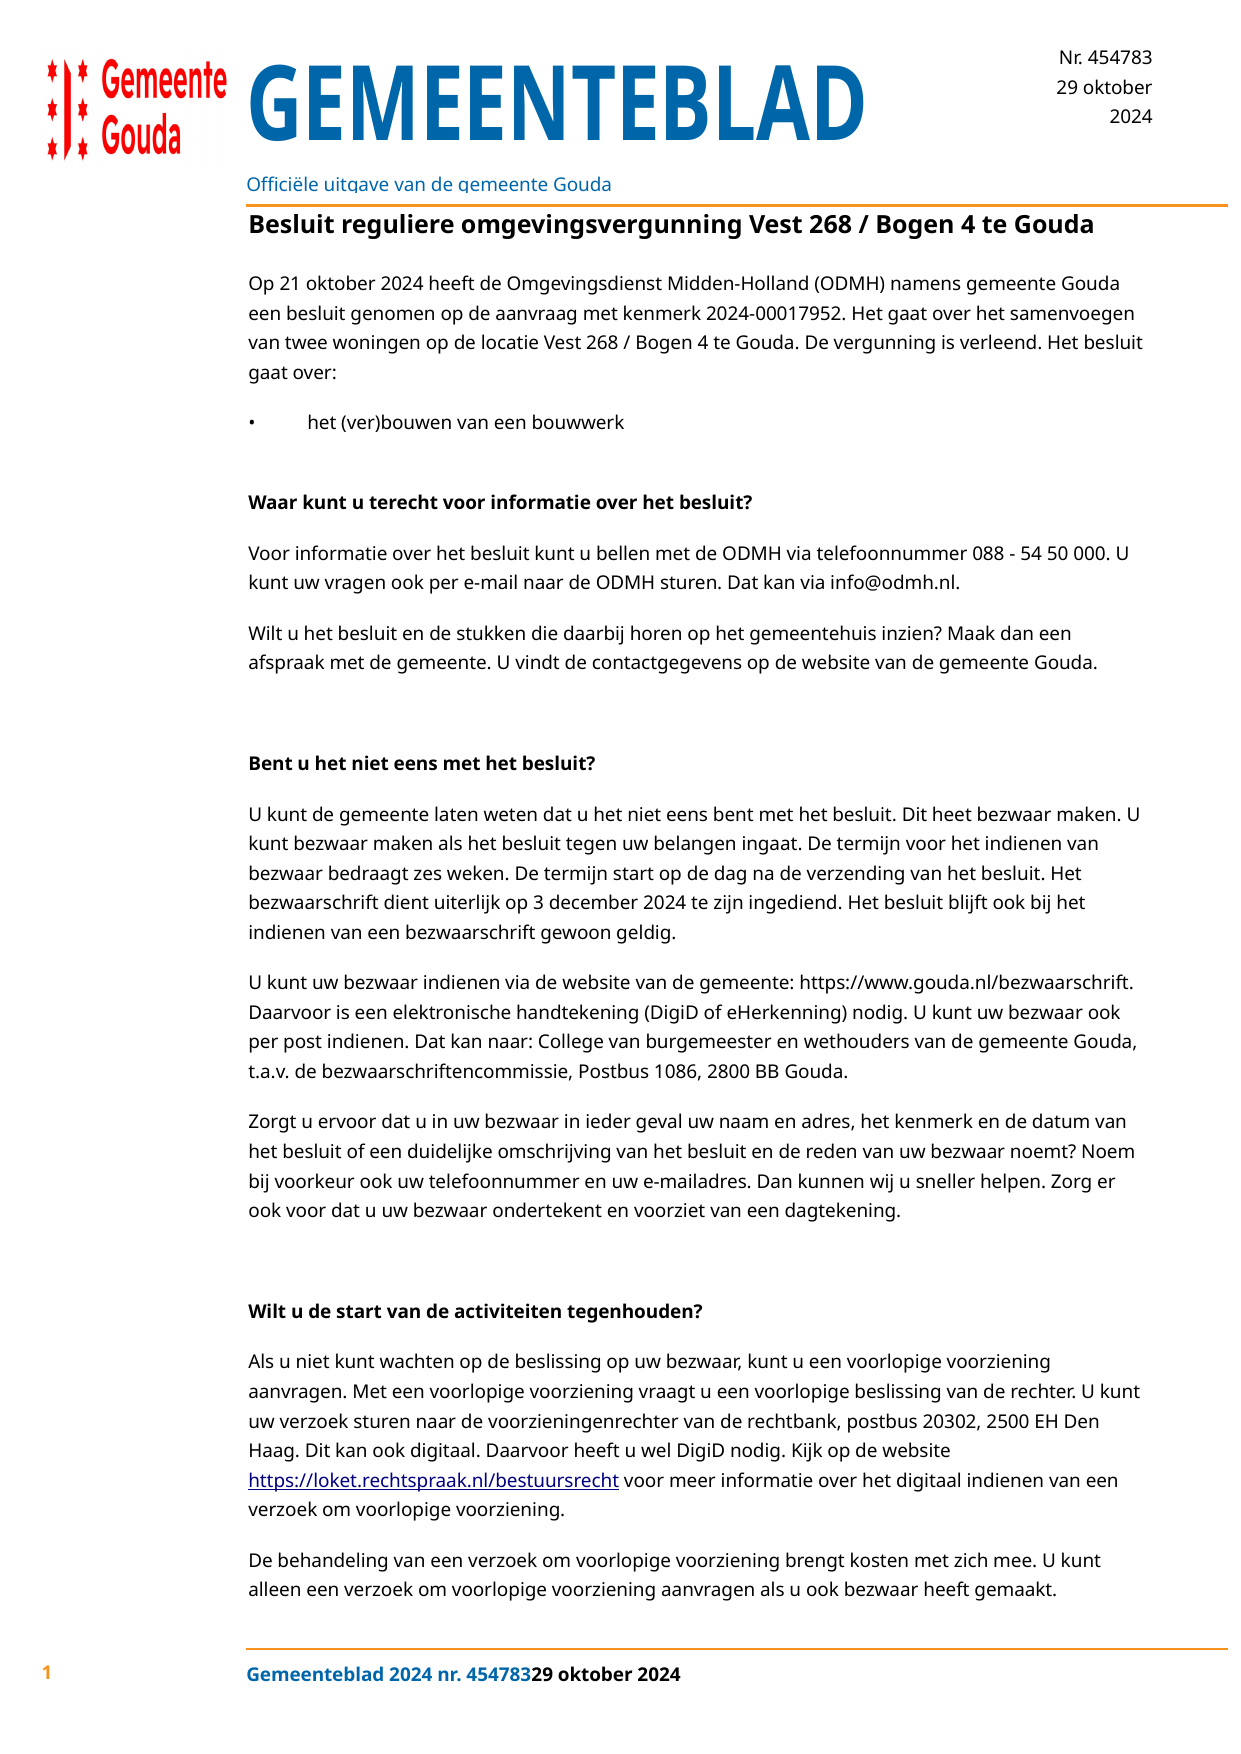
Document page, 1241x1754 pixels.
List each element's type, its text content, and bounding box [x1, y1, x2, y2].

text Bent u het niet eens met het besluit? [248, 750, 1152, 776]
text Zorgt u ervoor dat u in uw bezwaar in ieder geval uw naam en adres, het kenmerk en de datum van het besluit of een duidelijke omschrijving van het besluit en de reden van uw bezwaar noemt? Noem bij voorkeur ook uw telefoonnummer en uw e-mailadres. Dan kunnen wij u sneller helpen. Zorg er ook voor dat u uw bezwaar ondertekent en voorziet van een dagtekening. [248, 1109, 1152, 1223]
text De behandeling van een verzoek om voorlopige voorziening brengt kosten met zich mee. U kunt alleen een verzoek om voorlopige voorziening aanvragen als u ook bezwaar heeft gemaakt. [248, 1547, 1152, 1602]
text Wilt u het besluit en de stukken die daarbij horen op het gemeentehuis inzien? Maak dan een afspraak met de gemeente. U vindt de contactgegevens op de website van de gemeente Gouda. [248, 620, 1152, 675]
text Als u niet kunt wachten op de beslissing op uw bezwaar, kunt u een voorlopige voorziening aanvragen. Met een voorlopige voorziening vraagt u een voorlopige beslissing van de rechter. U kunt uw verzoek sturen naar de voorzieningenrechter van de rechtbank, postbus 20302, 2500 EH Den Haag. Dit kan ook digitaal. Daarvoor heeft u wel DigiD nodig. Kijk op de website https://loket.rechtspraak.nl/bestuursrecht voor meer informatie over het digitaal indienen van een verzoek om voorlopige voorziening. [248, 1349, 1152, 1522]
list het (ver)bouwen van een bouwwerk [248, 409, 1152, 435]
text Op 21 oktober 2024 heeft de Omgevingsdienst Midden-Holland (ODMH) namens gemeente Gouda een besluit genomen op de aanvraag met kenmerk 2024-00017952. Het gaat over het samenvoegen van twee woningen op de locatie Vest 268 / Bogen 4 te Gouda. De vergunning is verleend. Het besluit gaat over: [248, 270, 1152, 385]
text Voor informatie over het besluit kunt u bellen met de ODMH via telefoonnummer 088 - 54 50 000. U kunt uw vragen ook per e-mail naar de ODMH sturen. Dat kan via info@odmh.nl. [248, 540, 1152, 595]
picture [41, 47, 231, 172]
text U kunt uw bezwaar indienen via de website van de gemeente: https://www.gouda.nl/bezwaarschrift. Daarvoor is een elektronische handtekening (DigiD of eHerkenning) nodig. U kunt uw bezwaar ook per post indienen. Dat kan naar: College van burgemeester en wethouders van de gemeente Gouda, t.a.v. de bezwaarschriftencommissie, Postbus 1086, 2800 BB Gouda. [248, 969, 1152, 1084]
text Wilt u de start van de activiteiten tegenhouden? [248, 1298, 1152, 1324]
text U kunt de gemeente laten weten dat u het niet eens bent met het besluit. Dit heet bezwaar maken. U kunt bezwaar maken als het besluit tegen uw belangen ingaat. De termijn voor het indienen van bezwaar bedraagt zes weken. De termijn start op de dag na de verzending van het besluit. Het bezwaarschrift dient uiterlijk op 3 december 2024 te zijn ingediend. Het besluit blijft ook bij het indienen van een bezwaarschrift gewoon geldig. [248, 801, 1152, 945]
text Besluit reguliere omgevingsvergunning Vest 268 / Bogen 4 te Gouda [248, 207, 1152, 241]
text Waar kunt u terecht voor informatie over het besluit? [248, 489, 1152, 515]
